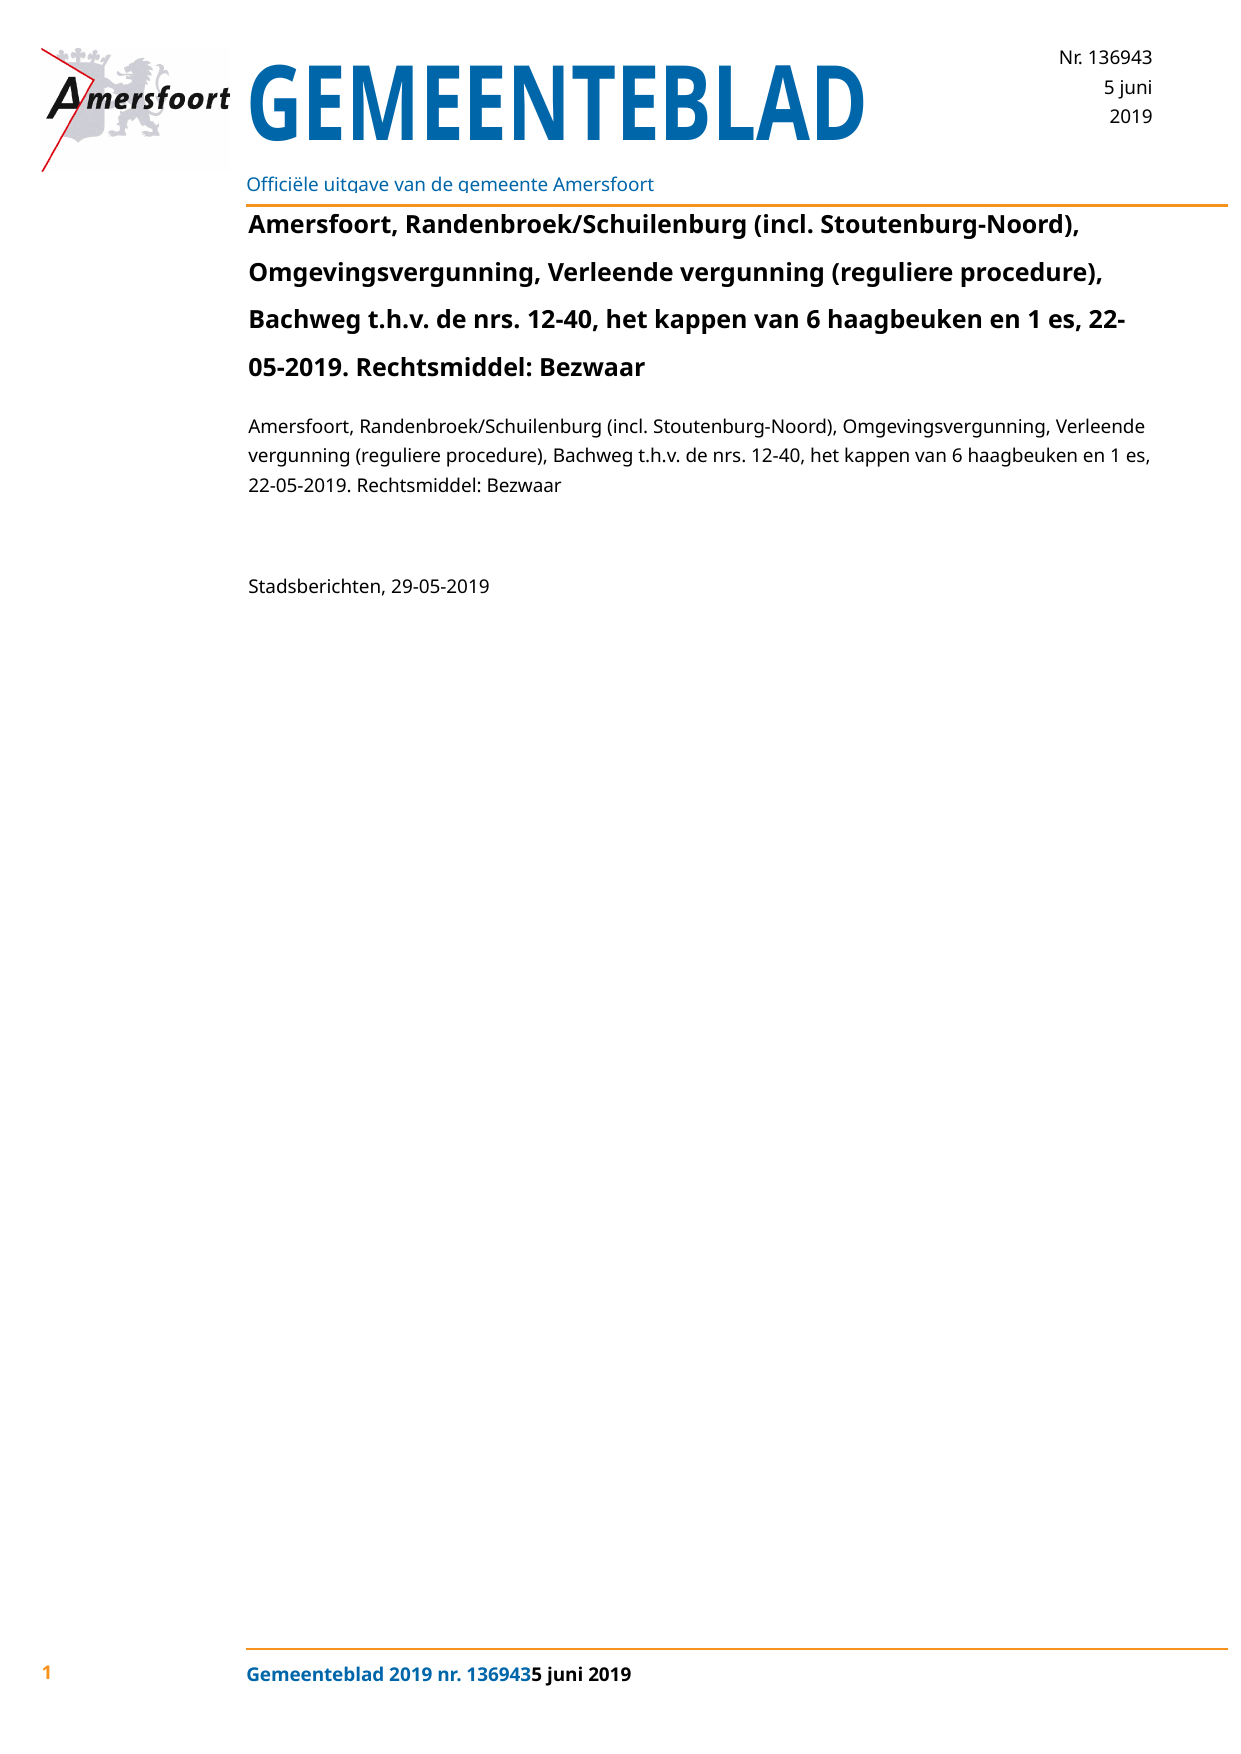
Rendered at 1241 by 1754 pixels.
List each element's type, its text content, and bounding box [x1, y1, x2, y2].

text Amersfoort, Randenbroek/Schuilenburg (incl. Stoutenburg-Noord), Omgevingsvergunning, Verleende vergunning (reguliere procedure), Bachweg t.h.v. de nrs. 12-40, het kappen van 6 haagbeuken en 1 es, 22-05-2019. Rechtsmiddel: Bezwaar [248, 413, 1152, 498]
text Amersfoort, Randenbroek/Schuilenburg (incl. Stoutenburg-Noord), Omgevingsvergunning, Verleende vergunning (reguliere procedure), Bachweg t.h.v. de nrs. 12-40, het kappen van 6 haagbeuken en 1 es, 22-05-2019. Rechtsmiddel: Bezwaar [248, 207, 1152, 384]
picture [41, 47, 231, 172]
text Stadsberichten, 29-05-2019 [248, 573, 1152, 599]
